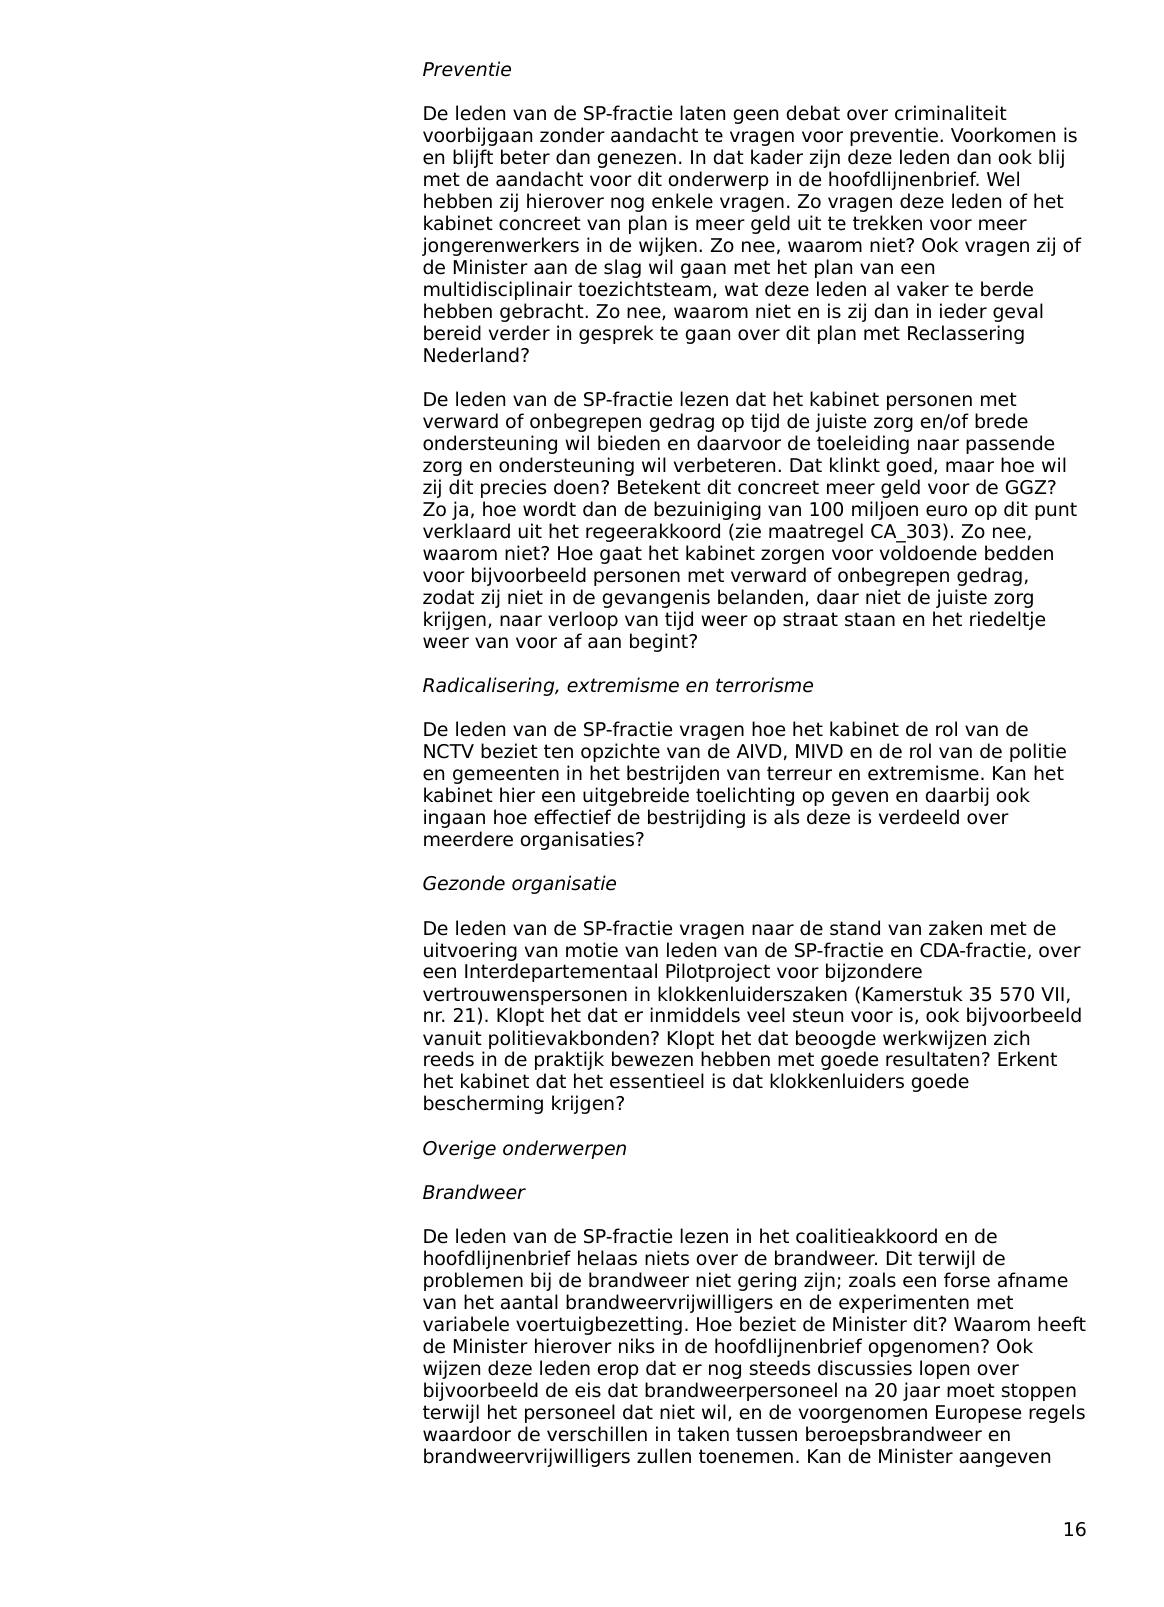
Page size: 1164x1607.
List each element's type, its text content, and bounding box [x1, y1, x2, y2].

subtitle Preventie [422, 59, 1087, 81]
text De leden van de SP-fractie vragen naar de stand van zaken met de uitvoering van motie van leden van de SP-fractie en CDA-fractie, over een Interdepartementaal Pilotproject voor bijzondere vertrouwenspersonen in klokkenluiderszaken (Kamerstuk 35 570 VII, nr. 21). Klopt het dat er inmiddels veel steun voor is, ook bijvoorbeeld vanuit politievakbonden? Klopt het dat beoogde werkwijzen zich reeds in de praktijk bewezen hebben met goede resultaten? Erkent het kabinet dat het essentieel is dat klokkenluiders goede bescherming krijgen? [422, 917, 1087, 1115]
text De leden van de SP-fractie lezen in het coalitieakkoord en de hoofdlijnenbrief helaas niets over de brandweer. Dit terwijl de problemen bij de brandweer niet gering zijn; zoals een forse afname van het aantal brandweervrijwilligers en de experimenten met variabele voertuigbezetting. Hoe beziet de Minister dit? Waarom heeft de Minister hierover niks in de hoofdlijnenbrief opgenomen? Ook wijzen deze leden erop dat er nog steeds discussies lopen over bijvoorbeeld de eis dat brandweerpersoneel na 20 jaar moet stoppen terwijl het personeel dat niet wil, en de voorgenomen Europese regels waardoor de verschillen in taken tussen beroepsbrandweer en brandweervrijwilligers zullen toenemen. Kan de Minister aangeven [422, 1226, 1087, 1468]
subtitle Gezonde organisatie [422, 873, 1087, 895]
text De leden van de SP-fractie laten geen debat over criminaliteit voorbijgaan zonder aandacht te vragen voor preventie. Voorkomen is en blijft beter dan genezen. In dat kader zijn deze leden dan ook blij met de aandacht voor dit onderwerp in de hoofdlijnenbrief. Wel hebben zij hierover nog enkele vragen. Zo vragen deze leden of het kabinet concreet van plan is meer geld uit te trekken voor meer jongerenwerkers in de wijken. Zo nee, waarom niet? Ook vragen zij of de Minister aan de slag wil gaan met het plan van een multidisciplinair toezichtsteam, wat deze leden al vaker te berde hebben gebracht. Zo nee, waarom niet en is zij dan in ieder geval bereid verder in gesprek te gaan over dit plan met Reclassering Nederland? [422, 103, 1087, 367]
text De leden van de SP-fractie vragen hoe het kabinet de rol van de NCTV beziet ten opzichte van de AIVD, MIVD en de rol van de politie en gemeenten in het bestrijden van terreur en extremisme. Kan het kabinet hier een uitgebreide toelichting op geven en daarbij ook ingaan hoe effectief de bestrijding is als deze is verdeeld over meerdere organisaties? [422, 719, 1087, 851]
subtitle Overige onderwerpen [422, 1137, 1087, 1159]
text De leden van de SP-fractie lezen dat het kabinet personen met verward of onbegrepen gedrag op tijd de juiste zorg en/of brede ondersteuning wil bieden en daarvoor de toeleiding naar passende zorg en ondersteuning wil verbeteren. Dat klinkt goed, maar hoe wil zij dit precies doen? Betekent dit concreet meer geld voor de GGZ? Zo ja, hoe wordt dan de bezuiniging van 100 miljoen euro op dit punt verklaard uit het regeerakkoord (zie maatregel CA_303). Zo nee, waarom niet? Hoe gaat het kabinet zorgen voor voldoende bedden voor bijvoorbeeld personen met verward of onbegrepen gedrag, zodat zij niet in de gevangenis belanden, daar niet de juiste zorg krijgen, naar verloop van tijd weer op straat staan en het riedeltje weer van voor af aan begint? [422, 389, 1087, 653]
subtitle Radicalisering, extremisme en terrorisme [422, 675, 1087, 697]
subtitle Brandweer [422, 1182, 1087, 1204]
